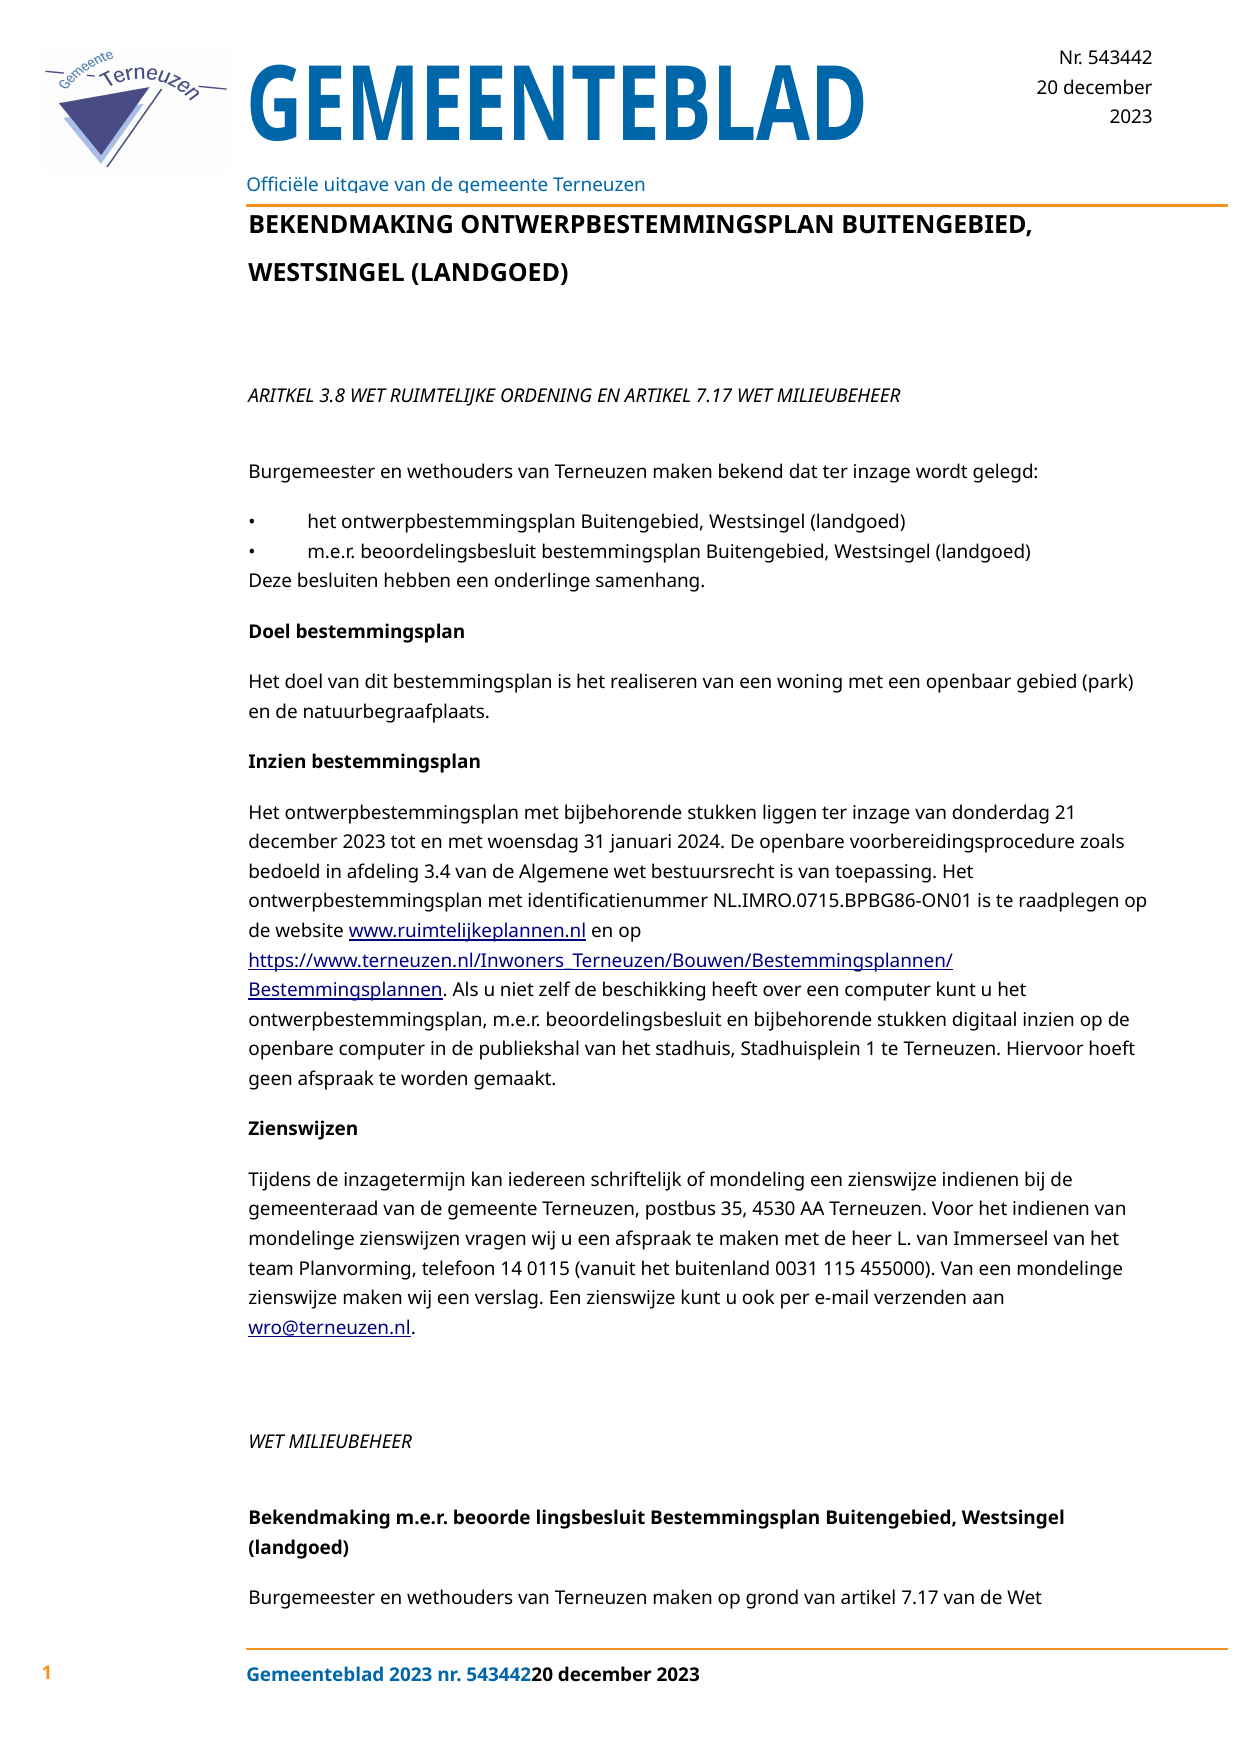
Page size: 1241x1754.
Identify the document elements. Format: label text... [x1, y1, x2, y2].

text Tijdens de inzagetermijn kan iedereen schriftelijk of mondeling een zienswijze indienen bij de gemeenteraad van de gemeente Terneuzen, postbus 35, 4530 AA Terneuzen. Voor het indienen van mondelinge zienswijzen vragen wij u een afspraak te maken met de heer L. van Immerseel van het team Planvorming, telefoon 14 0115 (vanuit het buitenland 0031 115 455000). Van een mondelinge zienswijze maken wij een verslag. Een zienswijze kunt u ook per e-mail verzenden aan wro@terneuzen.nl. [248, 1166, 1152, 1339]
text Doel bestemmingsplan [248, 618, 1152, 644]
text Inzien bestemmingsplan [248, 748, 1152, 774]
text Burgemeester en wethouders van Terneuzen maken bekend dat ter inzage wordt gelegd: [248, 458, 1152, 484]
text Het doel van dit bestemmingsplan is het realiseren van een woning met een openbaar gebied (park) en de natuurbegraafplaats. [248, 668, 1152, 724]
list m.e.r. beoordelingsbesluit bestemmingsplan Buitengebied, Westsingel (landgoed) [248, 538, 1152, 564]
text Zienswijzen [248, 1116, 1152, 1141]
text Deze besluiten hebben een onderlinge samenhang. [248, 568, 1152, 593]
text WET MILIEUBEHEER [248, 1428, 1152, 1454]
picture [41, 47, 231, 172]
text Burgemeester en wethouders van Terneuzen maken op grond van artikel 7.17 van de Wet [248, 1584, 1152, 1610]
text BEKENDMAKING ONTWERPBESTEMMINGSPLAN BUITENGEBIED, WESTSINGEL (LANDGOED) [248, 207, 1152, 288]
text ARITKEL 3.8 WET RUIMTELIJKE ORDENING EN ARTIKEL 7.17 WET MILIEUBEHEER [248, 382, 1152, 408]
list het ontwerpbestemmingsplan Buitengebied, Westsingel (landgoed) [248, 508, 1152, 534]
text Bekendmaking m.e.r. beoorde lingsbesluit Bestemmingsplan Buitengebied, Westsingel (landgoed) [248, 1504, 1152, 1560]
text Het ontwerpbestemmingsplan met bijbehorende stukken liggen ter inzage van donderdag 21 december 2023 tot en met woensdag 31 januari 2024. De openbare voorbereidingsprocedure zoals bedoeld in afdeling 3.4 van de Algemene wet bestuursrecht is van toepassing. Het ontwerpbestemmingsplan met identificatienummer NL.IMRO.0715.BPBG86-ON01 is te raadplegen op de website www.ruimtelijkeplannen.nl en op https://www.terneuzen.nl/Inwoners_Terneuzen/Bouwen/Bestemmingsplannen/Bestemmingsplannen. Als u niet zelf de beschikking heeft over een computer kunt u het ontwerpbestemmingsplan, m.e.r. beoordelingsbesluit en bijbehorende stukken digitaal inzien op de openbare computer in de publiekshal van het stadhuis, Stadhuisplein 1 te Terneuzen. Hiervoor hoeft geen afspraak te worden gemaakt. [248, 799, 1152, 1091]
